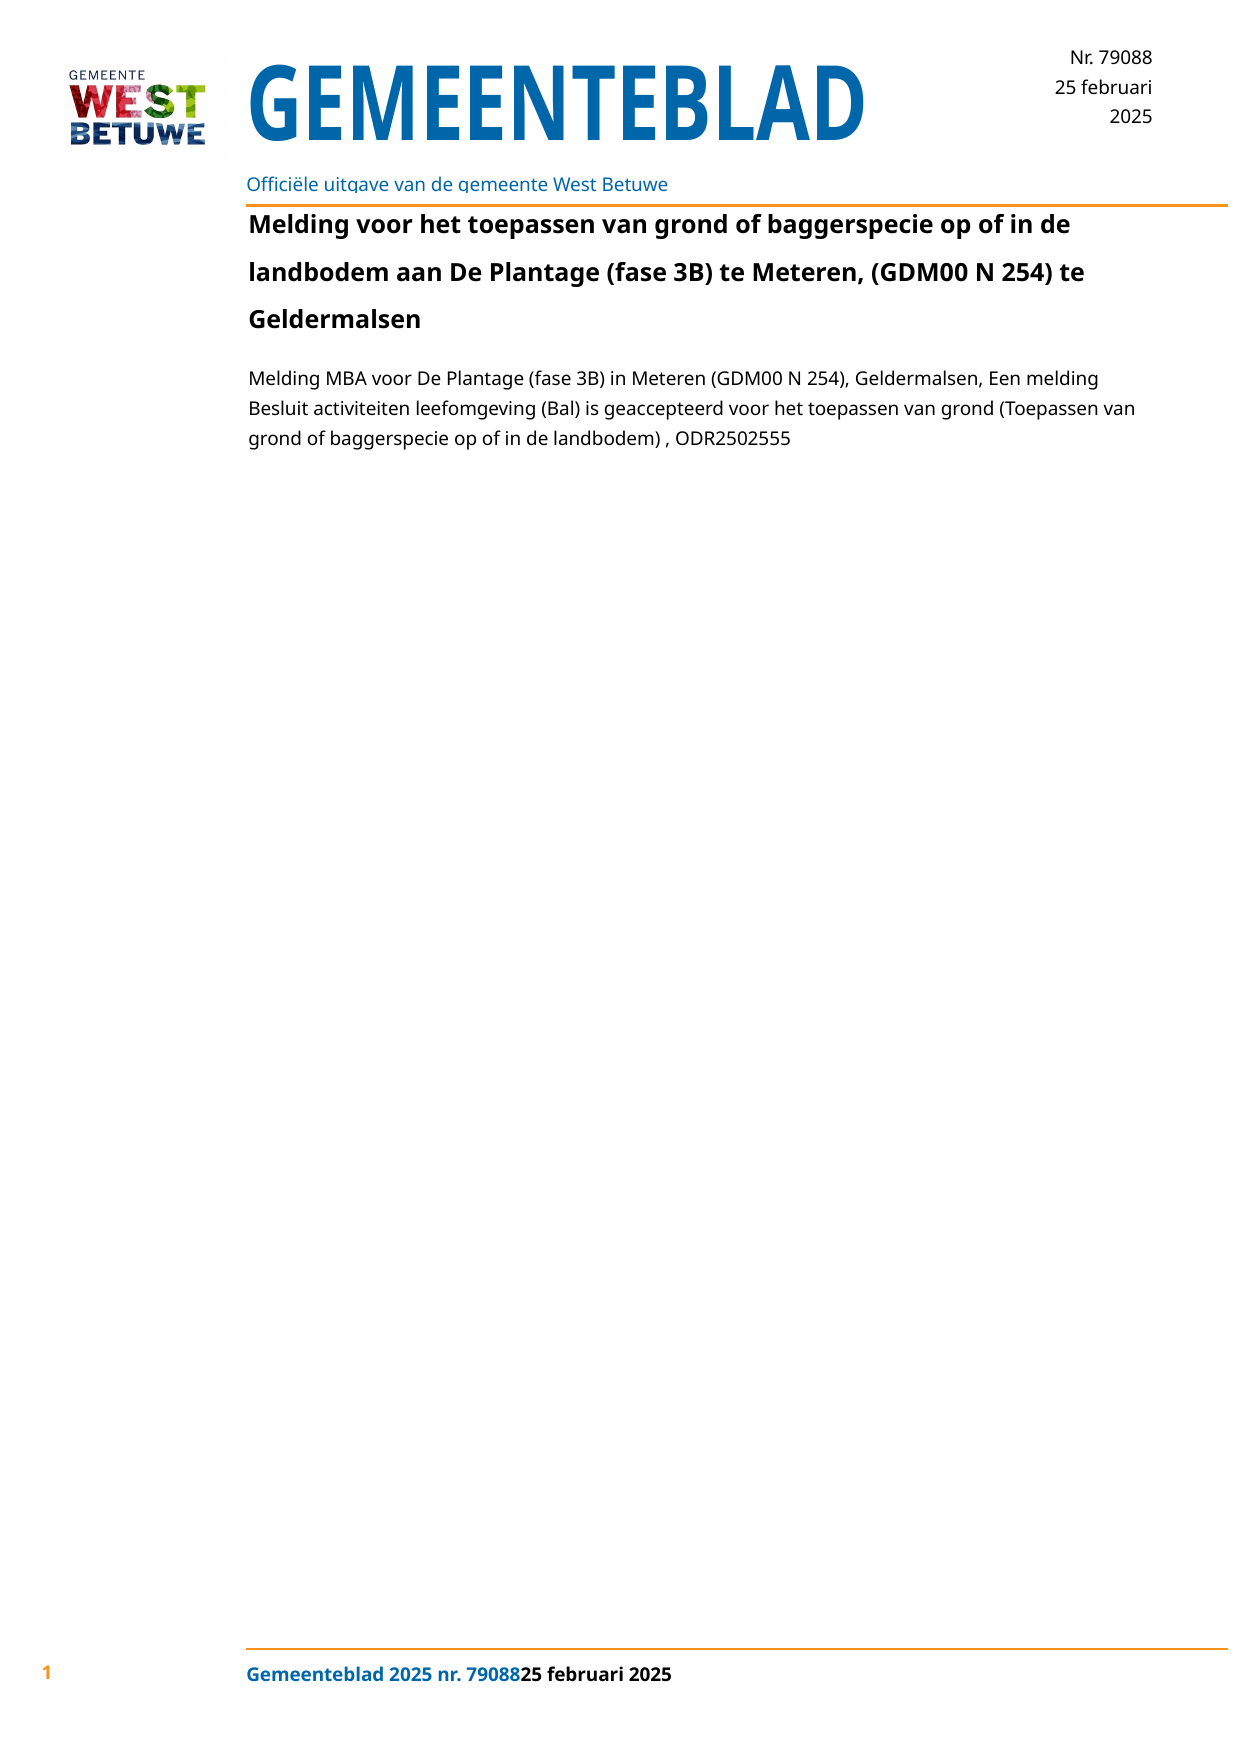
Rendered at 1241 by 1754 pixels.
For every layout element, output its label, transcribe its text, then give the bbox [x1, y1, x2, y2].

text Melding voor het toepassen van grond of baggerspecie op of in de landbodem aan De Plantage (fase 3B) te Meteren, (GDM00 N 254) te Geldermalsen [248, 207, 1152, 336]
picture [41, 47, 231, 172]
text Melding MBA voor De Plantage (fase 3B) in Meteren (GDM00 N 254), Geldermalsen, Een melding Besluit activiteiten leefomgeving (Bal) is geaccepteerd voor het toepassen van grond (Toepassen van grond of baggerspecie op of in de landbodem) , ODR2502555 [248, 366, 1152, 450]
